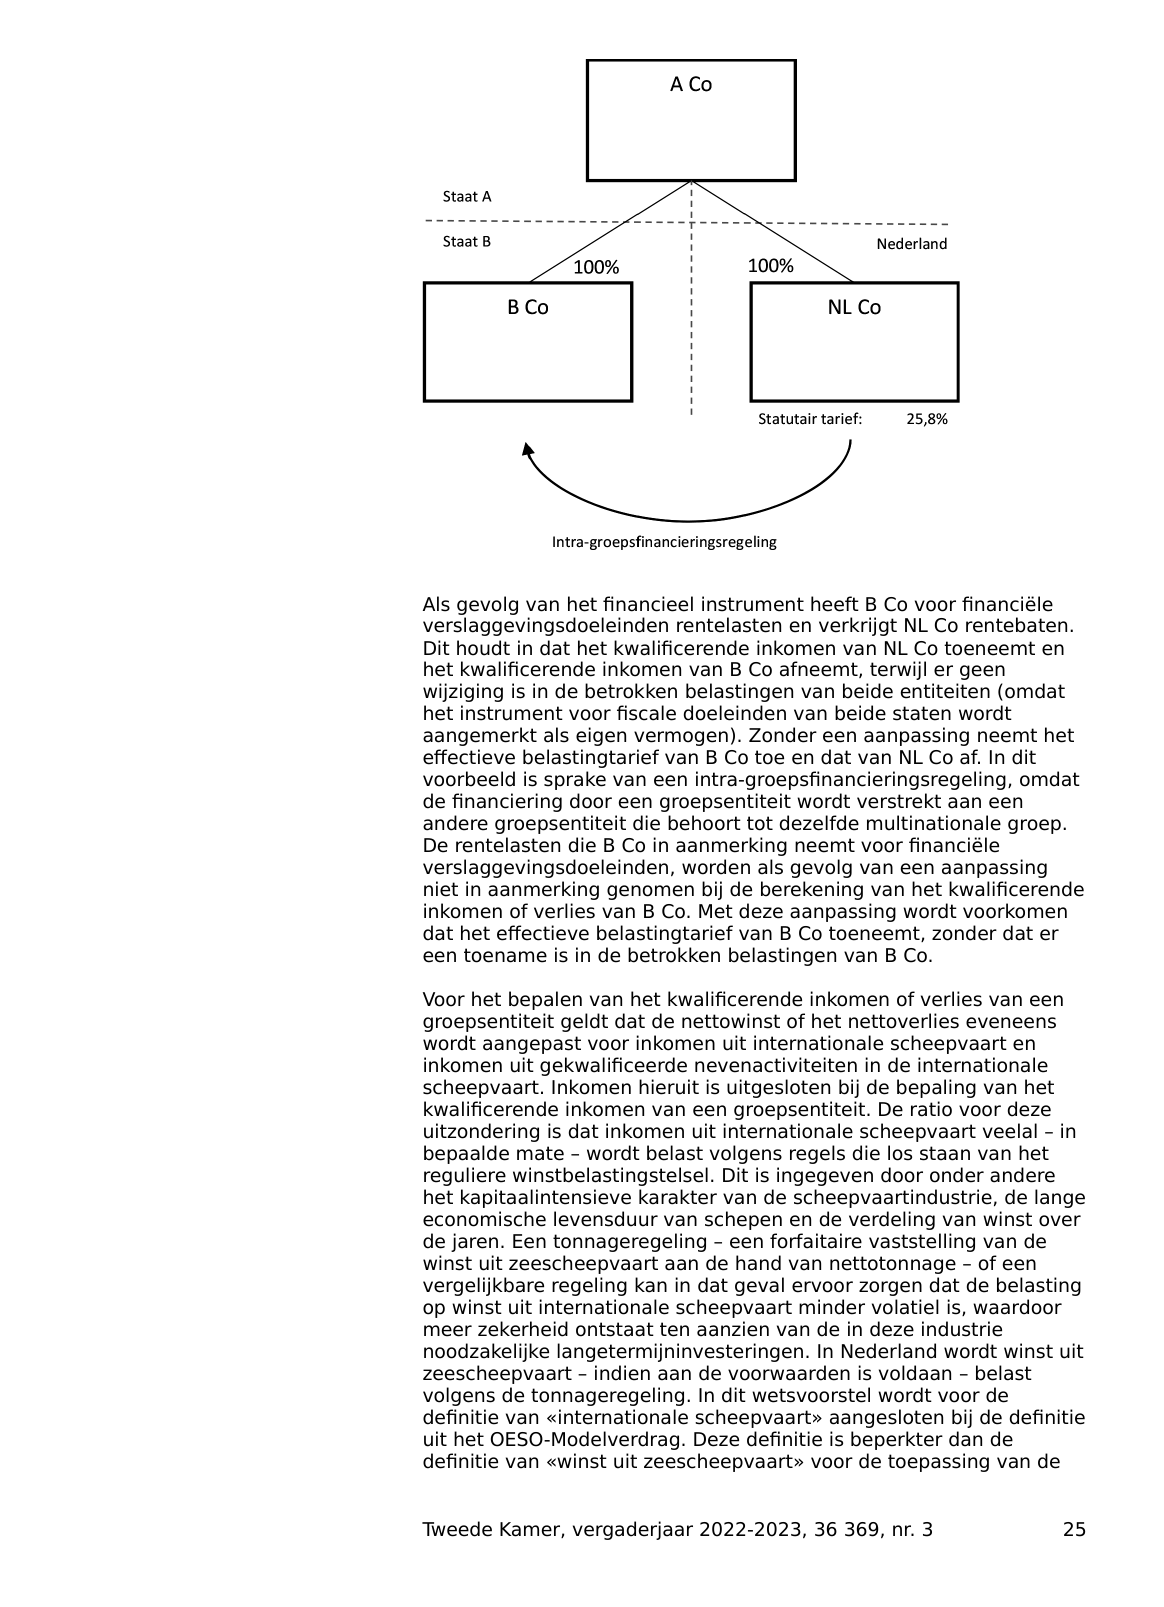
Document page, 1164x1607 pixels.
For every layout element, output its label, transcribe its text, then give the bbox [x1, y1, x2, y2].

text Voor het bepalen van het kwalificerende inkomen of verlies van een groepsentiteit geldt dat de nettowinst of het nettoverlies eveneens wordt aangepast voor inkomen uit internationale scheepvaart en inkomen uit gekwalificeerde nevenactiviteiten in de internationale scheepvaart. Inkomen hieruit is uitgesloten bij de bepaling van het kwalificerende inkomen van een groepsentiteit. De ratio voor deze uitzondering is dat inkomen uit internationale scheepvaart veelal – in bepaalde mate – wordt belast volgens regels die los staan van het reguliere winstbelastingstelsel. Dit is ingegeven door onder andere het kapitaalintensieve karakter van de scheepvaartindustrie, de lange economische levensduur van schepen en de verdeling van winst over de jaren. Een tonnageregeling – een forfaitaire vaststelling van de winst uit zeescheepvaart aan de hand van nettotonnage – of een vergelijkbare regeling kan in dat geval ervoor zorgen dat de belasting op winst uit internationale scheepvaart minder volatiel is, waardoor meer zekerheid ontstaat ten aanzien van de in deze industrie noodzakelijke langetermijninvesteringen. In Nederland wordt winst uit zeescheepvaart – indien aan de voorwaarden is voldaan – belast volgens de tonnageregeling. In dit wetsvoorstel wordt voor de definitie van «internationale scheepvaart» aangesloten bij de definitie uit het OESO-Modelverdrag. Deze definitie is beperkter dan de definitie van «winst uit zeescheepvaart» voor de toepassing van de [422, 989, 1087, 1473]
text Als gevolg van het financieel instrument heeft B Co voor financiële verslaggevingsdoeleinden rentelasten en verkrijgt NL Co rentebaten. Dit houdt in dat het kwalificerende inkomen van NL Co toeneemt en het kwalificerende inkomen van B Co afneemt, terwijl er geen wijziging is in de betrokken belastingen van beide entiteiten (omdat het instrument voor fiscale doeleinden van beide staten wordt aangemerkt als eigen vermogen). Zonder een aanpassing neemt het effectieve belastingtarief van B Co toe en dat van NL Co af. In dit voorbeeld is sprake van een intra-groepsfinancieringsregeling, omdat de financiering door een groepsentiteit wordt verstrekt aan een andere groepsentiteit die behoort tot dezelfde multinationale groep. De rentelasten die B Co in aanmerking neemt voor financiële verslaggevingsdoeleinden, worden als gevolg van een aanpassing niet in aanmerking genomen bij de berekening van het kwalificerende inkomen of verlies van B Co. Met deze aanpassing wordt voorkomen dat het effectieve belastingtarief van B Co toeneemt, zonder dat er een toename is in de betrokken belastingen van B Co. [422, 593, 1087, 967]
picture [422, 59, 960, 550]
